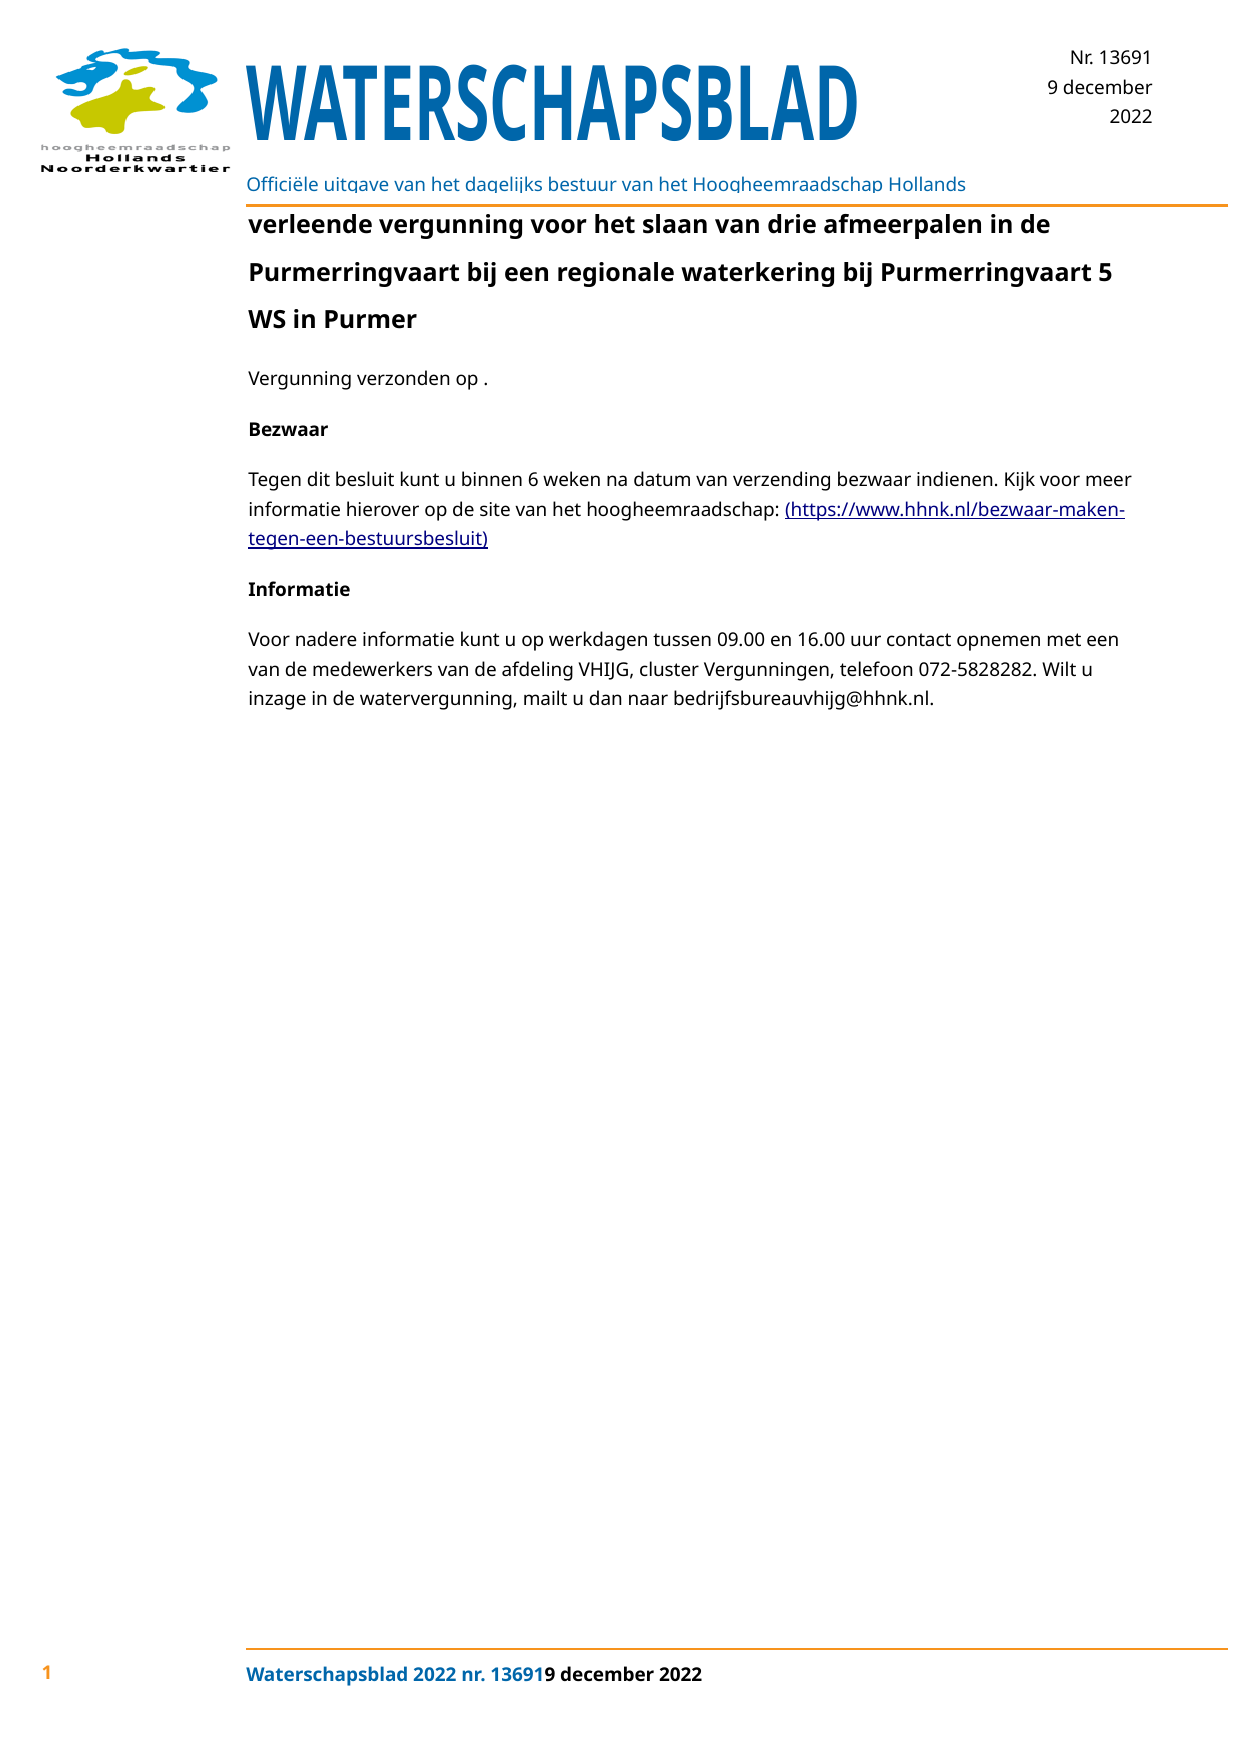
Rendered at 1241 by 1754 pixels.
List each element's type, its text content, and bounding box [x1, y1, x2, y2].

text verleende vergunning voor het slaan van drie afmeerpalen in de Purmerringvaart bij een regionale waterkering bij Purmerringvaart 5 WS in Purmer [248, 207, 1152, 336]
text Vergunning verzonden op . [248, 366, 1152, 391]
text Tegen dit besluit kunt u binnen 6 weken na datum van verzending bezwaar indienen. Kijk voor meer informatie hierover op de site van het hoogheemraadschap: (https://www.hhnk.nl/bezwaar-maken-tegen-een-bestuursbesluit) [248, 466, 1152, 551]
text Bezwaar [248, 416, 1152, 442]
text Voor nadere informatie kunt u op werkdagen tussen 09.00 en 16.00 uur contact opnemen met een van de medewerkers van de afdeling VHIJG, cluster Vergunningen, telefoon 072-5828282. Wilt u inzage in de watervergunning, mailt u dan naar bedrijfsbureauvhijg@hhnk.nl. [248, 626, 1152, 711]
picture [41, 47, 231, 172]
text Informatie [248, 576, 1152, 602]
